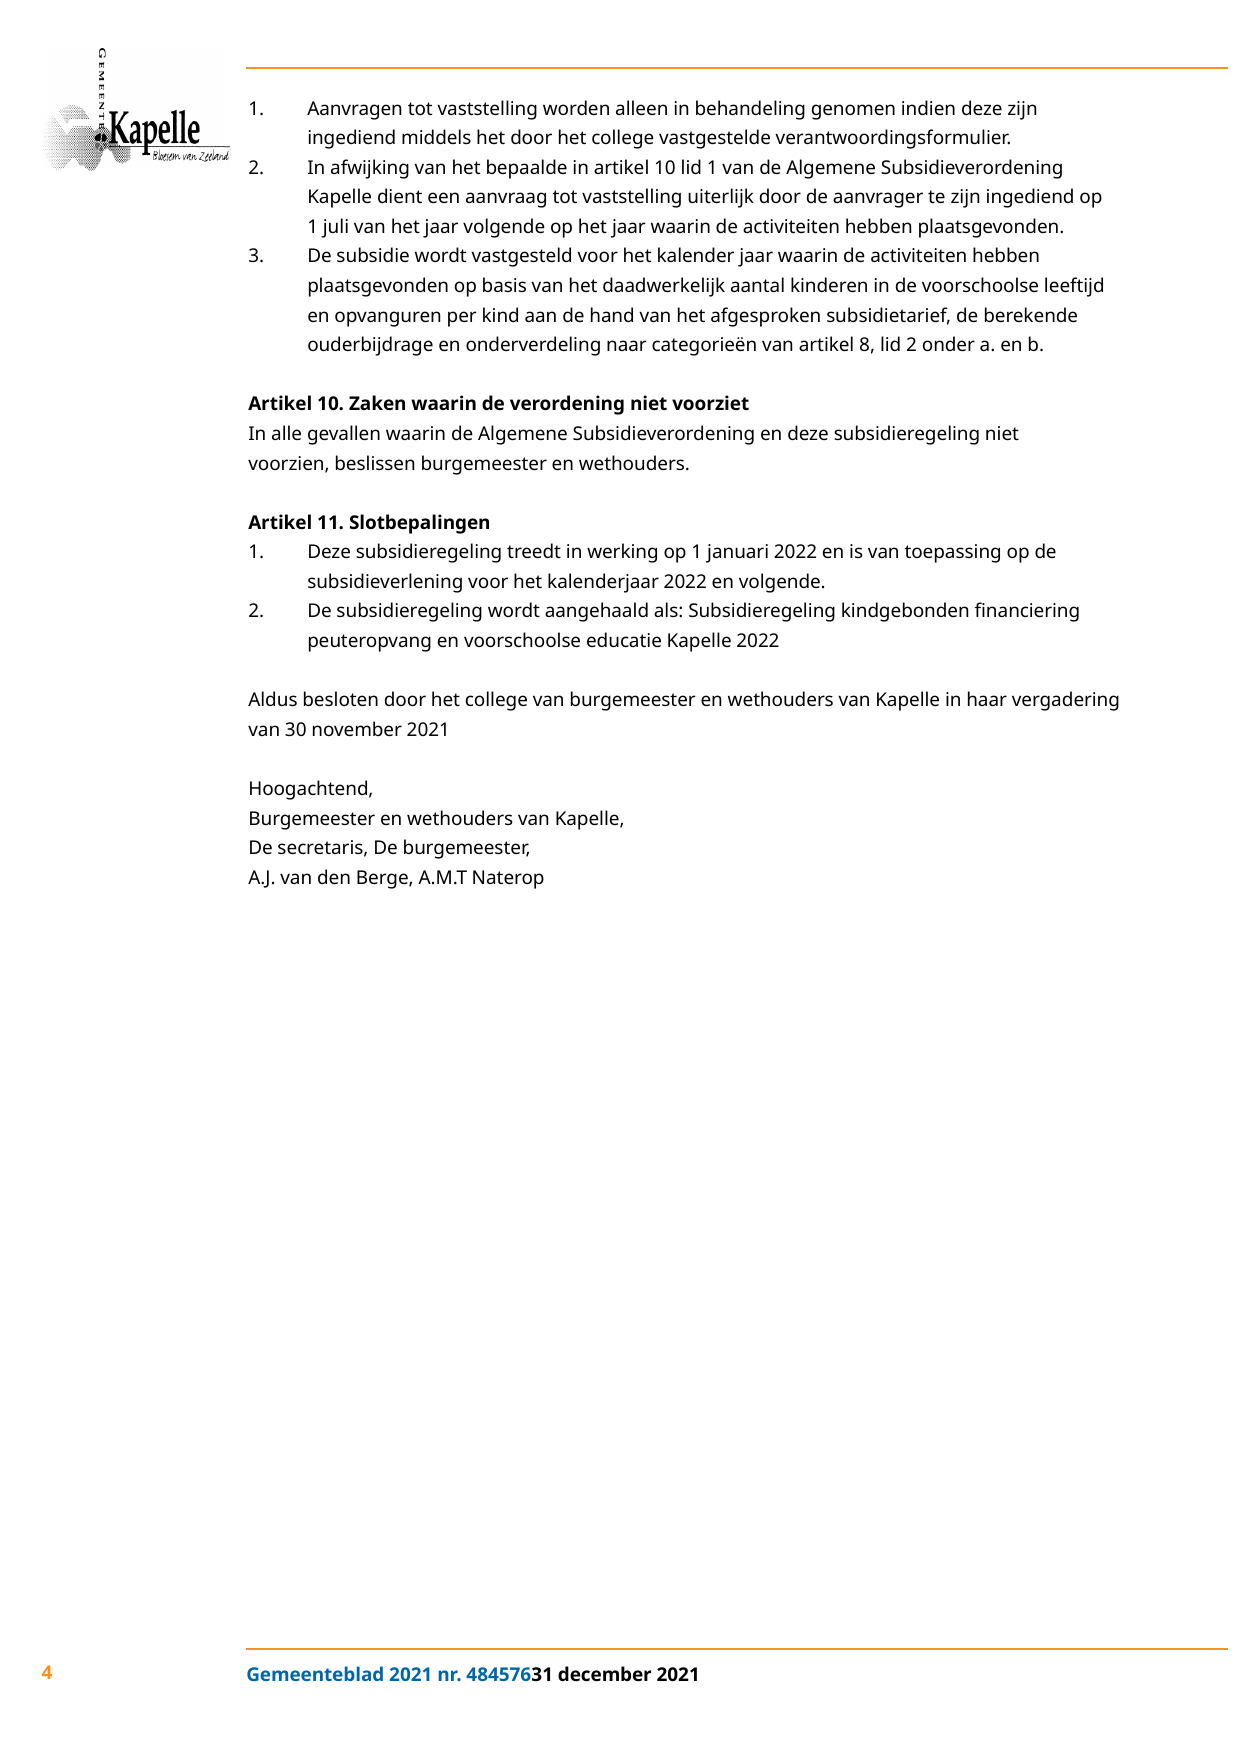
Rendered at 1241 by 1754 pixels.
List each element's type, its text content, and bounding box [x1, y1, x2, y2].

list en opvanguren per kind aan de hand van het afgesproken subsidietarief, de berekende [248, 302, 1152, 328]
text Artikel 10. Zaken waarin de verordening niet voorziet [248, 391, 1152, 416]
list In afwijking van het bepaalde in artikel 10 lid 1 van de Algemene Subsidieverordening [248, 154, 1152, 180]
text A.J. van den Berge, A.M.T Naterop [248, 864, 1152, 890]
list De subsidieregeling wordt aangehaald als: Subsidieregeling kindgebonden financiering peuteropvang en voorschoolse educatie Kapelle 2022 [248, 598, 1152, 653]
text Artikel 11. Slotbepalingen [248, 509, 1152, 535]
list ouderbijdrage en onderverdeling naar categorieën van artikel 8, lid 2 onder a. en b. [248, 331, 1152, 357]
list Kapelle dient een aanvraag tot vaststelling uiterlijk door de aanvrager te zijn ingediend op [248, 183, 1152, 209]
text Burgemeester en wethouders van Kapelle, [248, 805, 1152, 831]
text voorzien, beslissen burgemeester en wethouders. [248, 450, 1152, 476]
list ingediend middels het door het college vastgestelde verantwoordingsformulier. [248, 124, 1152, 150]
text Aldus besloten door het college van burgemeester en wethouders van Kapelle in haar vergadering van 30 november 2021 [248, 686, 1152, 742]
text Hoogachtend, [248, 775, 1152, 801]
list plaatsgevonden op basis van het daadwerkelijk aantal kinderen in de voorschoolse leeftijd [248, 272, 1152, 298]
list Aanvragen tot vaststelling worden alleen in behandeling genomen indien deze zijn [248, 95, 1152, 121]
list De subsidie wordt vastgesteld voor het kalender jaar waarin de activiteiten hebben [248, 243, 1152, 268]
list Deze subsidieregeling treedt in werking op 1 januari 2022 en is van toepassing op de subsidieverlening voor het kalenderjaar 2022 en volgende. [248, 538, 1152, 594]
picture [41, 47, 231, 172]
list 1 juli van het jaar volgende op het jaar waarin de activiteiten hebben plaatsgevonden. [248, 213, 1152, 239]
text In alle gevallen waarin de Algemene Subsidieverordening en deze subsidieregeling niet [248, 420, 1152, 446]
text De secretaris, De burgemeester, [248, 834, 1152, 860]
